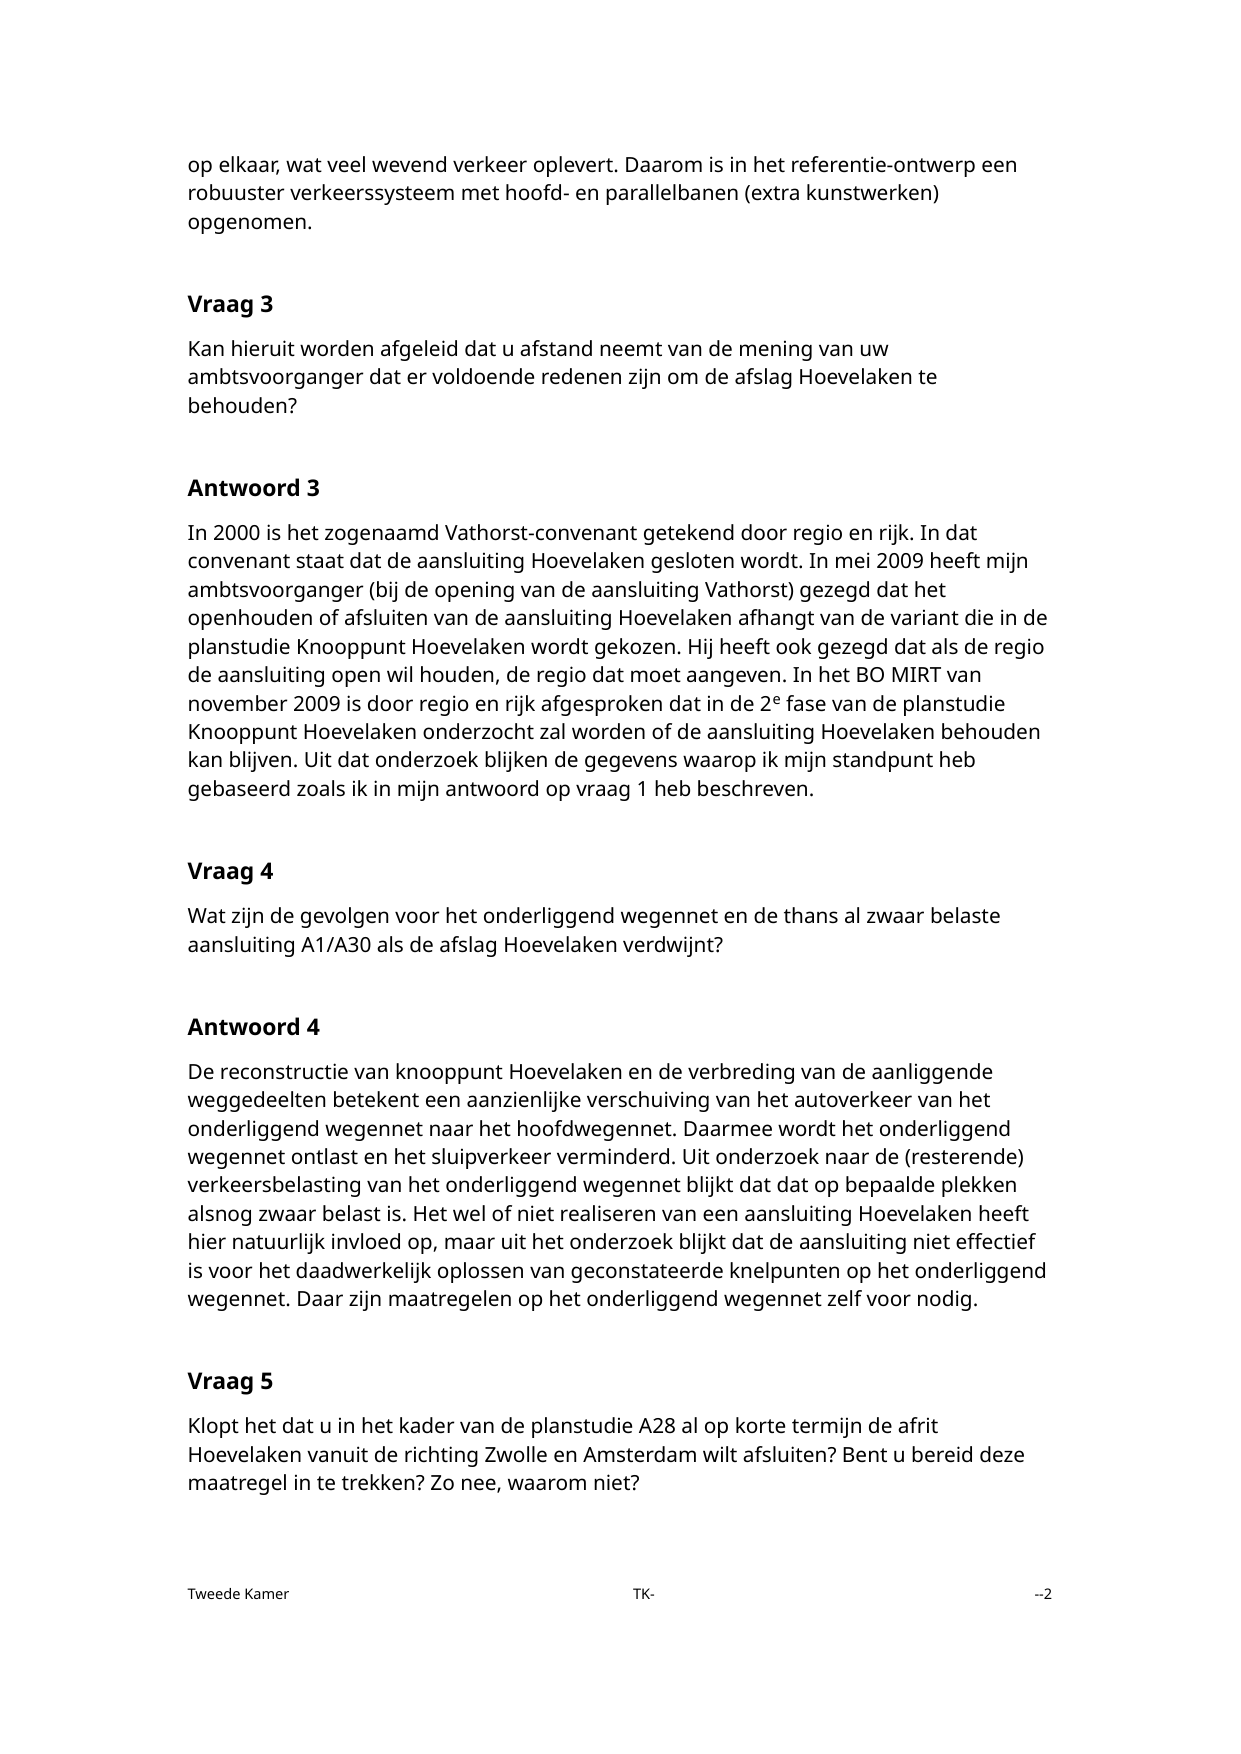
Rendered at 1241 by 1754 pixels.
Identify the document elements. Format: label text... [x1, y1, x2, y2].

text Kan hieruit worden afgeleid dat u afstand neemt van de mening van uw ambtsvoorganger dat er voldoende redenen zijn om de afslag Hoevelaken te behouden? [187, 334, 1053, 419]
text op elkaar, wat veel wevend verkeer oplevert. Daarom is in het referentie-ontwerp een robuuster verkeerssysteem met hoofd- en parallelbanen (extra kunstwerken) opgenomen. [187, 150, 1053, 235]
text Klopt het dat u in het kader van de planstudie A28 al op korte termijn de afrit Hoevelaken vanuit de richting Zwolle en Amsterdam wilt afsluiten? Bent u bereid deze maatregel in te trekken? Zo nee, waarom niet? [187, 1412, 1053, 1497]
subtitle Antwoord 3 [187, 472, 1053, 503]
subtitle Vraag 3 [187, 288, 1053, 319]
text In 2000 is het zogenaamd Vathorst-convenant getekend door regio en rijk. In dat convenant staat dat de aansluiting Hoevelaken gesloten wordt. In mei 2009 heeft mijn ambtsvoorganger (bij de opening van de aansluiting Vathorst) gezegd dat het openhouden of afsluiten van de aansluiting Hoevelaken afhangt van de variant die in de planstudie Knooppunt Hoevelaken wordt gekozen. Hij heeft ook gezegd dat als de regio de aansluiting open wil houden, de regio dat moet aangeven. In het BO MIRT van november 2009 is door regio en rijk afgesproken dat in de 2e fase van de planstudie Knooppunt Hoevelaken onderzocht zal worden of de aansluiting Hoevelaken behouden kan blijven. Uit dat onderzoek blijken de gegevens waarop ik mijn standpunt heb gebaseerd zoals ik in mijn antwoord op vraag 1 heb beschreven. [187, 518, 1053, 802]
text De reconstructie van knooppunt Hoevelaken en de verbreding van de aanliggende weggedeelten betekent een aanzienlijke verschuiving van het autoverkeer van het onderliggend wegennet naar het hoofdwegennet. Daarmee wordt het onderliggend wegennet ontlast en het sluipverkeer verminderd. Uit onderzoek naar de (resterende) verkeersbelasting van het onderliggend wegennet blijkt dat dat op bepaalde plekken alsnog zwaar belast is. Het wel of niet realiseren van een aansluiting Hoevelaken heeft hier natuurlijk invloed op, maar uit het onderzoek blijkt dat de aansluiting niet effectief is voor het daadwerkelijk oplossen van geconstateerde knelpunten op het onderliggend wegennet. Daar zijn maatregelen op het onderliggend wegennet zelf voor nodig. [187, 1057, 1053, 1313]
subtitle Vraag 4 [187, 855, 1053, 886]
text Wat zijn de gevolgen voor het onderliggend wegennet en de thans al zwaar belaste aansluiting A1/A30 als de afslag Hoevelaken verdwijnt? [187, 901, 1053, 958]
subtitle Vraag 5 [187, 1365, 1053, 1397]
subtitle Antwoord 4 [187, 1011, 1053, 1042]
